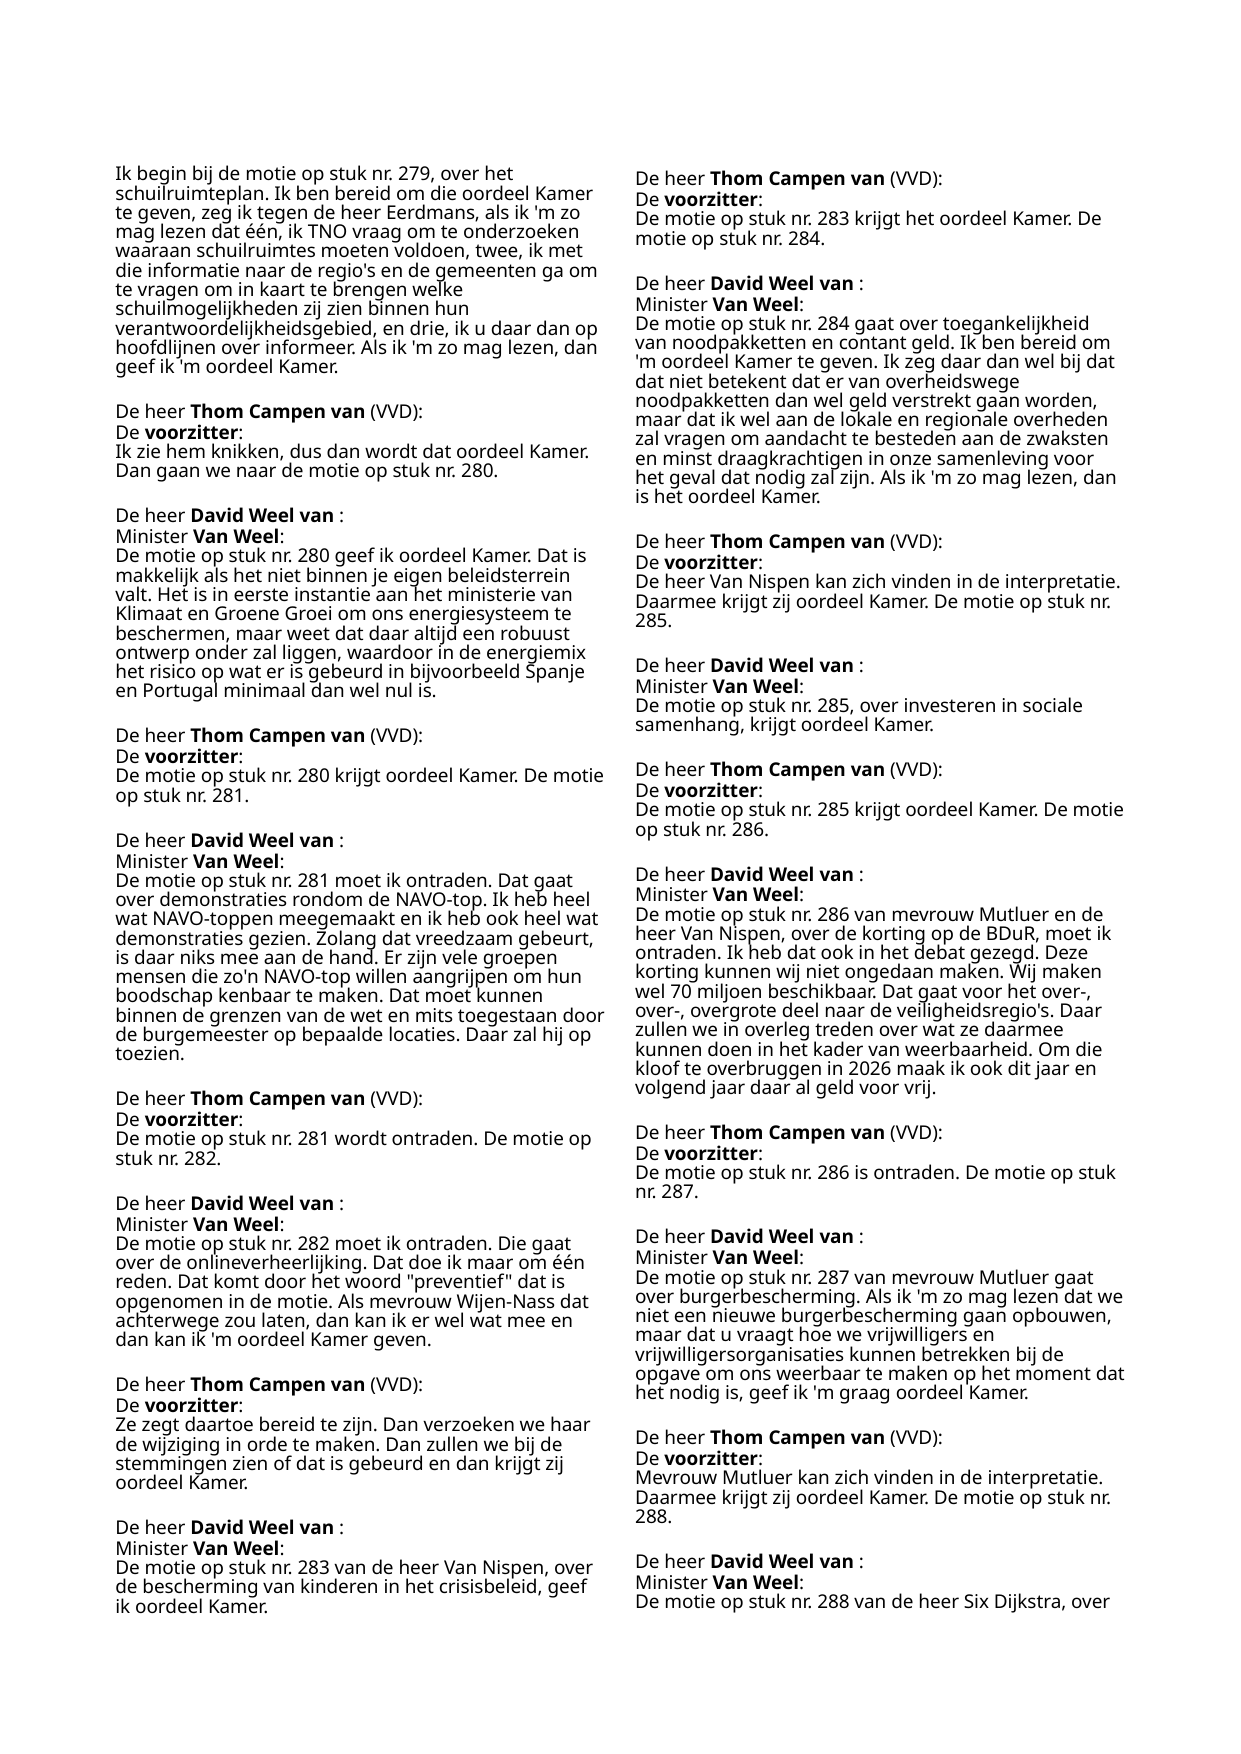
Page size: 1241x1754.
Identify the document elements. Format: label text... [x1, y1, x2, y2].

text De heer Thom Campen van (VVD): [635, 528, 1125, 554]
text De heer David Weel van : [635, 1548, 1125, 1574]
text De motie op stuk nr. 286 is ontraden. De motie op stuk nr. 287. [635, 1164, 1125, 1203]
text De heer Thom Campen van (VVD): [635, 165, 1125, 191]
text De motie op stuk nr. 287 van mevrouw Mutluer gaat over burgerbescherming. Als ik 'm zo mag lezen dat we niet een nieuwe burgerbescherming gaan opbouwen, maar dat u vraagt hoe we vrijwilligers en vrijwilligersorganisaties kunnen betrekken bij de opgave om ons weerbaar te maken op het moment dat het nodig is, geef ik 'm graag oordeel Kamer. [635, 1269, 1125, 1403]
text De motie op stuk nr. 286 van mevrouw Mutluer en de heer Van Nispen, over de korting op de BDuR, moet ik ontraden. Ik heb dat ook in het debat gezegd. Deze korting kunnen wij niet ongedaan maken. Wij maken wel 70 miljoen beschikbaar. Dat gaat voor het over-, over-, overgrote deel naar de veiligheidsregio's. Daar zullen we in overleg treden over wat ze daarmee kunnen doen in het kader van weerbaarheid. Om die kloof te overbruggen in 2026 maak ik ook dit jaar en volgend jaar daar al geld voor vrij. [635, 906, 1125, 1098]
text De voorzitter: [115, 748, 605, 767]
text De motie op stuk nr. 280 geef ik oordeel Kamer. Dat is makkelijk als het niet binnen je eigen beleidsterrein valt. Het is in eerste instantie aan het ministerie van Klimaat en Groene Groei om ons energiesysteem te beschermen, maar weet dat daar altijd een robuust ontwerp onder zal liggen, waardoor in de energiemix het risico op wat er is gebeurd in bijvoorbeeld Spanje en Portugal minimaal dan wel nul is. [115, 547, 605, 702]
text De heer Thom Campen van (VVD): [115, 1085, 605, 1111]
text Ik zie hem knikken, dus dan wordt dat oordeel Kamer. Dan gaan we naar de motie op stuk nr. 280. [115, 443, 605, 482]
text Minister Van Weel: [635, 678, 1125, 697]
text Minister Van Weel: [115, 1540, 605, 1559]
text De voorzitter: [635, 554, 1125, 573]
text De heer Thom Campen van (VVD): [635, 1119, 1125, 1145]
text De motie op stuk nr. 281 moet ik ontraden. Dat gaat over demonstraties rondom de NAVO-top. Ik heb heel wat NAVO-toppen meegemaakt en ik heb ook heel wat demonstraties gezien. Zolang dat vreedzaam gebeurt, is daar niks mee aan de hand. Er zijn vele groepen mensen die zo'n NAVO-top willen aangrijpen om hun boodschap kenbaar te maken. Dat moet kunnen binnen de grenzen van de wet en mits toegestaan door de burgemeester op bepaalde locaties. Daar zal hij op toezien. [115, 872, 605, 1064]
text De motie op stuk nr. 281 wordt ontraden. De motie op stuk nr. 282. [115, 1130, 605, 1169]
text Minister Van Weel: [635, 1249, 1125, 1269]
text De heer David Weel van : [635, 270, 1125, 296]
text De motie op stuk nr. 285 krijgt oordeel Kamer. De motie op stuk nr. 286. [635, 801, 1125, 840]
text De motie op stuk nr. 282 moet ik ontraden. Die gaat over de onlineverheerlijking. Dat doe ik maar om één reden. Dat komt door het woord "preventief" dat is opgenomen in de motie. Als mevrouw Wijen-Nass dat achterwege zou laten, dan kan ik er wel wat mee en dan kan ik 'm oordeel Kamer geven. [115, 1235, 605, 1350]
text De voorzitter: [115, 1397, 605, 1416]
text De voorzitter: [635, 1145, 1125, 1164]
text Mevrouw Mutluer kan zich vinden in de interpretatie. Daarmee krijgt zij oordeel Kamer. De motie op stuk nr. 288. [635, 1469, 1125, 1527]
text Minister Van Weel: [635, 1574, 1125, 1593]
text Minister Van Weel: [635, 886, 1125, 906]
text De motie op stuk nr. 280 krijgt oordeel Kamer. De motie op stuk nr. 281. [115, 767, 605, 806]
text De motie op stuk nr. 285, over investeren in sociale samenhang, krijgt oordeel Kamer. [635, 697, 1125, 736]
text De heer David Weel van : [635, 1224, 1125, 1249]
text De voorzitter: [635, 1450, 1125, 1469]
text De heer Thom Campen van (VVD): [635, 756, 1125, 782]
text Ze zegt daartoe bereid te zijn. Dan verzoeken we haar de wijziging in orde te maken. Dan zullen we bij de stemmingen zien of dat is gebeurd en dan krijgt zij oordeel Kamer. [115, 1416, 605, 1493]
text De heer David Weel van : [635, 861, 1125, 886]
text De heer Van Nispen kan zich vinden in de interpretatie. Daarmee krijgt zij oordeel Kamer. De motie op stuk nr. 285. [635, 573, 1125, 631]
text De voorzitter: [635, 191, 1125, 210]
text De heer David Weel van : [115, 502, 605, 528]
text De heer Thom Campen van (VVD): [115, 1371, 605, 1397]
text De voorzitter: [115, 1111, 605, 1130]
text De heer David Weel van : [115, 1190, 605, 1216]
text De motie op stuk nr. 284 gaat over toegankelijkheid van noodpakketten en contant geld. Ik ben bereid om 'm oordeel Kamer te geven. Ik zeg daar dan wel bij dat dat niet betekent dat er van overheidswege noodpakketten dan wel geld verstrekt gaan worden, maar dat ik wel aan de lokale en regionale overheden zal vragen om aandacht te besteden aan de zwaksten en minst draagkrachtigen in onze samenleving voor het geval dat nodig zal zijn. Als ik 'm zo mag lezen, dan is het oordeel Kamer. [635, 315, 1125, 507]
text De voorzitter: [635, 782, 1125, 801]
text De heer Thom Campen van (VVD): [635, 1424, 1125, 1450]
text De heer David Weel van : [115, 827, 605, 853]
text Minister Van Weel: [115, 853, 605, 872]
text De heer Thom Campen van (VVD): [115, 722, 605, 748]
text Minister Van Weel: [635, 296, 1125, 315]
text De motie op stuk nr. 283 van de heer Van Nispen, over de bescherming van kinderen in het crisisbeleid, geef ik oordeel Kamer. [115, 1559, 605, 1617]
text Minister Van Weel: [115, 1216, 605, 1235]
text De voorzitter: [115, 424, 605, 443]
text De heer David Weel van : [115, 1514, 605, 1540]
text Minister Van Weel: [115, 528, 605, 547]
text De motie op stuk nr. 283 krijgt het oordeel Kamer. De motie op stuk nr. 284. [635, 210, 1125, 249]
text De motie op stuk nr. 288 van de heer Six Dijkstra, over [635, 1593, 1125, 1612]
text De heer David Weel van : [635, 652, 1125, 678]
text Ik begin bij de motie op stuk nr. 279, over het schuilruimteplan. Ik ben bereid om die oordeel Kamer te geven, zeg ik tegen de heer Eerdmans, als ik 'm zo mag lezen dat één, ik TNO vraag om te onderzoeken waaraan schuilruimtes moeten voldoen, twee, ik met die informatie naar de regio's en de gemeenten ga om te vragen om in kaart te brengen welke schuilmogelijkheden zij zien binnen hun verantwoordelijkheidsgebied, en drie, ik u daar dan op hoofdlijnen over informeer. Als ik 'm zo mag lezen, dan geef ik 'm oordeel Kamer. [115, 165, 605, 377]
text De heer Thom Campen van (VVD): [115, 398, 605, 424]
